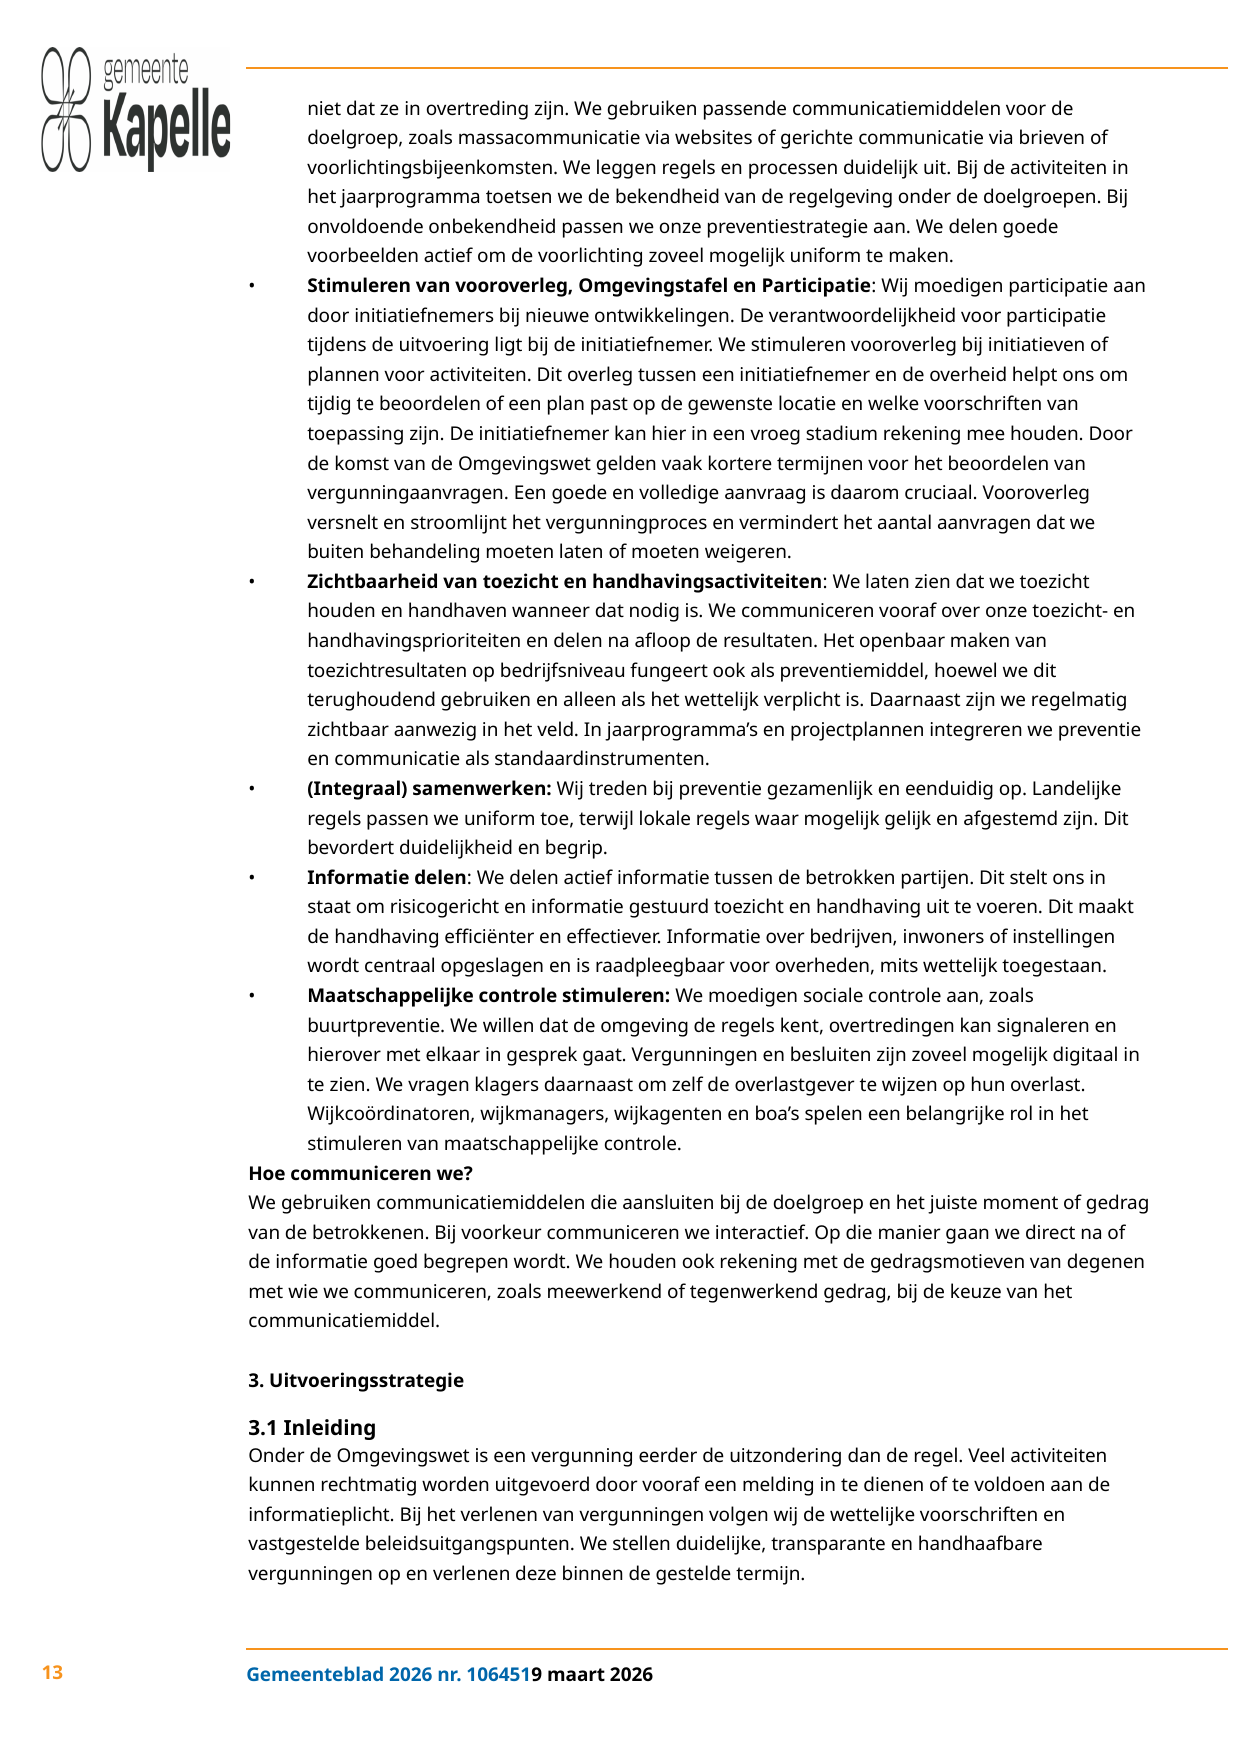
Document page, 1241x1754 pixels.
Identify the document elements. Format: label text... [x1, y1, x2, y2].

list Maatschappelijke controle stimuleren: We moedigen sociale controle aan, zoals buurtpreventie. We willen dat de omgeving de regels kent, overtredingen kan signaleren en hierover met elkaar in gesprek gaat. Vergunningen en besluiten zijn zoveel mogelijk digitaal in te zien. We vragen klagers daarnaast om zelf de overlastgever te wijzen op hun overlast. Wijkcoördinatoren, wijkmanagers, wijkagenten en boa’s spelen een belangrijke rol in het stimuleren van maatschappelijke controle. [248, 982, 1152, 1156]
text Onder de Omgevingswet is een vergunning eerder de uitzondering dan de regel. Veel activiteiten kunnen rechtmatig worden uitgevoerd door vooraf een melding in te dienen of te voldoen aan de informatieplicht. Bij het verlenen van vergunningen volgen wij de wettelijke voorschriften en vastgestelde beleidsuitgangspunten. We stellen duidelijke, transparante en handhaafbare vergunningen op en verlenen deze binnen de gestelde termijn. [248, 1442, 1152, 1586]
text Hoe communiceren we? [248, 1160, 1152, 1186]
text We gebruiken communicatiemiddelen die aansluiten bij de doelgroep en het juiste moment of gedrag van de betrokkenen. Bij voorkeur communiceren we interactief. Op die manier gaan we direct na of de informatie goed begrepen wordt. We houden ook rekening met de gedragsmotieven van degenen met wie we communiceren, zoals meewerkend of tegenwerkend gedrag, bij de keuze van het communicatiemiddel. [248, 1189, 1152, 1333]
text 3.1 Inleiding [248, 1413, 1152, 1442]
picture [41, 47, 231, 172]
list Informatie delen: We delen actief informatie tussen de betrokken partijen. Dit stelt ons in staat om risicogericht en informatie gestuurd toezicht en handhaving uit te voeren. Dit maakt de handhaving efficiënter en effectiever. Informatie over bedrijven, inwoners of instellingen wordt centraal opgeslagen en is raadpleegbaar voor overheden, mits wettelijk toegestaan. [248, 864, 1152, 978]
text 3. Uitvoeringsstrategie [248, 1367, 1152, 1393]
list Zichtbaarheid van toezicht en handhavingsactiviteiten: We laten zien dat we toezicht houden en handhaven wanneer dat nodig is. We communiceren vooraf over onze toezicht- en handhavingsprioriteiten en delen na afloop de resultaten. Het openbaar maken van toezichtresultaten op bedrijfsniveau fungeert ook als preventiemiddel, hoewel we dit terughoudend gebruiken en alleen als het wettelijk verplicht is. Daarnaast zijn we regelmatig zichtbaar aanwezig in het veld. In jaarprogramma’s en projectplannen integreren we preventie en communicatie als standaardinstrumenten. [248, 568, 1152, 771]
list Stimuleren van vooroverleg, Omgevingstafel en Participatie: Wij moedigen participatie aan door initiatiefnemers bij nieuwe ontwikkelingen. De verantwoordelijkheid voor participatie tijdens de uitvoering ligt bij de initiatiefnemer. We stimuleren vooroverleg bij initiatieven of plannen voor activiteiten. Dit overleg tussen een initiatiefnemer en de overheid helpt ons om tijdig te beoordelen of een plan past op de gewenste locatie en welke voorschriften van toepassing zijn. De initiatiefnemer kan hier in een vroeg stadium rekening mee houden. Door de komst van de Omgevingswet gelden vaak kortere termijnen voor het beoordelen van vergunningaanvragen. Een goede en volledige aanvraag is daarom cruciaal. Vooroverleg versnelt en stroomlijnt het vergunningproces en vermindert het aantal aanvragen dat we buiten behandeling moeten laten of moeten weigeren. [248, 272, 1152, 564]
list (Integraal) samenwerken: Wij treden bij preventie gezamenlijk en eenduidig op. Landelijke regels passen we uniform toe, terwijl lokale regels waar mogelijk gelijk en afgestemd zijn. Dit bevordert duidelijkheid en begrip. [248, 775, 1152, 860]
list niet dat ze in overtreding zijn. We gebruiken passende communicatiemiddelen voor de doelgroep, zoals massacommunicatie via websites of gerichte communicatie via brieven of voorlichtingsbijeenkomsten. We leggen regels en processen duidelijk uit. Bij de activiteiten in het jaarprogramma toetsen we de bekendheid van de regelgeving onder de doelgroepen. Bij onvoldoende onbekendheid passen we onze preventiestrategie aan. We delen goede voorbeelden actief om de voorlichting zoveel mogelijk uniform te maken. [248, 95, 1152, 268]
